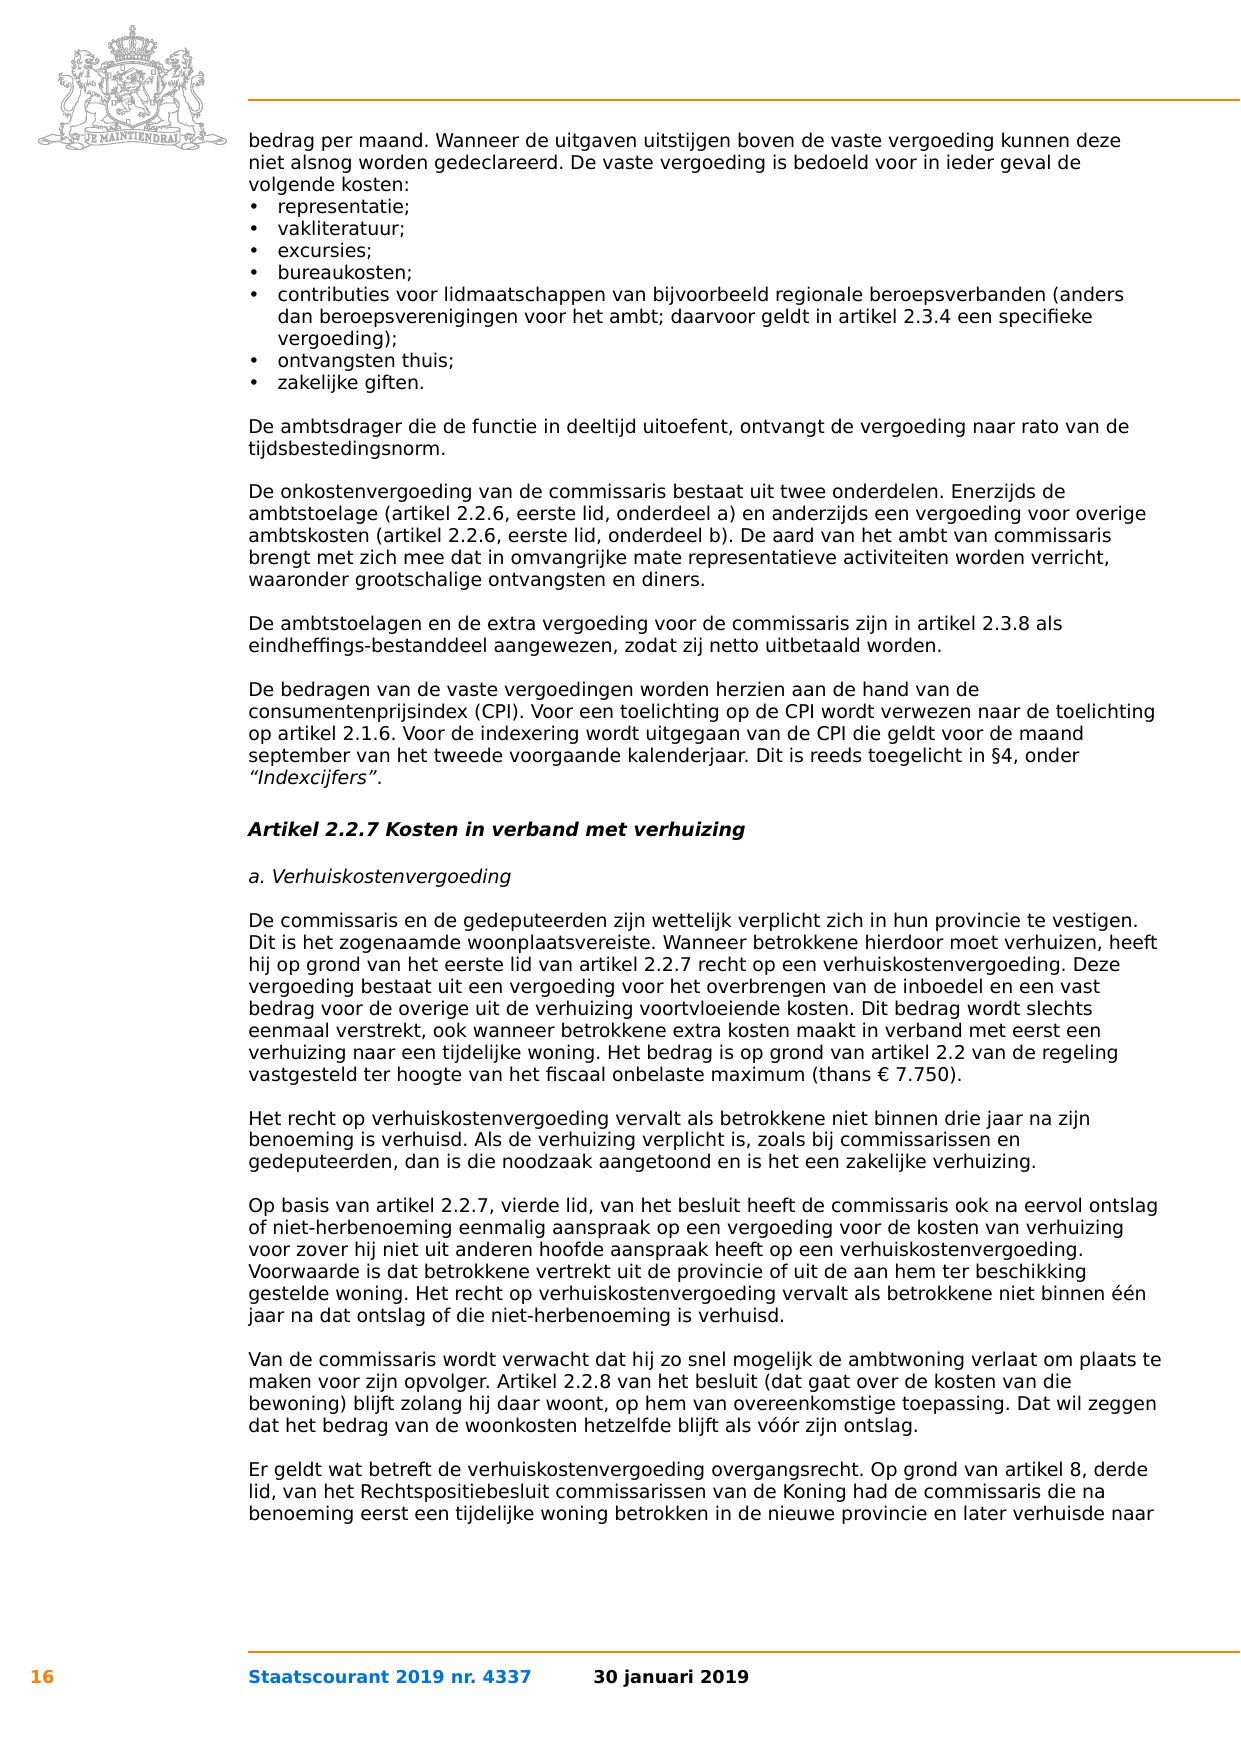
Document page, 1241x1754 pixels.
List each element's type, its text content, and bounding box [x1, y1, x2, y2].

text • vakliteratuur; [248, 218, 1163, 240]
text • ontvangsten thuis; [248, 350, 1163, 372]
text De ambtsdrager die de functie in deeltijd uitoefent, ontvangt de vergoeding naar rato van de tijdsbestedingsnorm. [248, 416, 1163, 459]
text • bureaukosten; [248, 262, 1163, 284]
text Het recht op verhuiskostenvergoeding vervalt als betrokkene niet binnen drie jaar na zijn benoeming is verhuisd. Als de verhuizing verplicht is, zoals bij commissarissen en gedeputeerden, dan is die noodzaak aangetoond en is het een zakelijke verhuizing. [248, 1107, 1163, 1173]
text De ambtstoelagen en de extra vergoeding voor de commissaris zijn in artikel 2.3.8 als eindheffings-bestanddeel aangewezen, zodat zij netto uitbetaald worden. [248, 613, 1163, 657]
text De onkostenvergoeding van de commissaris bestaat uit twee onderdelen. Enerzijds de ambtstoelage (artikel 2.2.6, eerste lid, onderdeel a) en anderzijds een vergoeding voor overige ambtskosten (artikel 2.2.6, eerste lid, onderdeel b). De aard van het ambt van commissaris brengt met zich mee dat in omvangrijke mate representatieve activiteiten worden verricht, waaronder grootschalige ontvangsten en diners. [248, 481, 1163, 591]
subtitle a. Verhuiskostenvergoeding [248, 866, 1163, 888]
text Er geldt wat betreft de verhuiskostenvergoeding overgangsrecht. Op grond van artikel 8, derde lid, van het Rechtspositiebesluit commissarissen van de Koning had de commissaris die na benoeming eerst een tijdelijke woning betrokken in de nieuwe provincie en later verhuisde naar [248, 1459, 1163, 1525]
text bedrag per maand. Wanneer de uitgaven uitstijgen boven de vaste vergoeding kunnen deze niet alsnog worden gedeclareerd. De vaste vergoeding is bedoeld voor in ieder geval de volgende kosten: [248, 130, 1163, 196]
picture [38, 25, 227, 150]
text • zakelijke giften. [248, 372, 1163, 394]
text • contributies voor lidmaatschappen van bijvoorbeeld regionale beroepsverbanden (anders dan beroepsverenigingen voor het ambt; daarvoor geldt in artikel 2.3.4 een specifieke vergoeding); [248, 284, 1163, 350]
text • representatie; [248, 196, 1163, 218]
text De commissaris en de gedeputeerden zijn wettelijk verplicht zich in hun provincie te vestigen. Dit is het zogenaamde woonplaatsvereiste. Wanneer betrokkene hierdoor moet verhuizen, heeft hij op grond van het eerste lid van artikel 2.2.7 recht op een verhuiskostenvergoeding. Deze vergoeding bestaat uit een vergoeding voor het overbrengen van de inboedel en een vast bedrag voor de overige uit de verhuizing voortvloeiende kosten. Dit bedrag wordt slechts eenmaal verstrekt, ook wanneer betrokkene extra kosten maakt in verband met eerst een verhuizing naar een tijdelijke woning. Het bedrag is op grond van artikel 2.2 van de regeling vastgesteld ter hoogte van het fiscaal onbelaste maximum (thans € 7.750). [248, 910, 1163, 1086]
text • excursies; [248, 240, 1163, 262]
subtitle Artikel 2.2.7 Kosten in verband met verhuizing [248, 819, 1163, 841]
text Op basis van artikel 2.2.7, vierde lid, van het besluit heeft de commissaris ook na eervol ontslag of niet-herbenoeming eenmalig aanspraak op een vergoeding voor de kosten van verhuizing voor zover hij niet uit anderen hoofde aanspraak heeft op een verhuiskostenvergoeding. Voorwaarde is dat betrokkene vertrekt uit de provincie of uit de aan hem ter beschikking gestelde woning. Het recht op verhuiskostenvergoeding vervalt als betrokkene niet binnen één jaar na dat ontslag of die niet-herbenoeming is verhuisd. [248, 1195, 1163, 1327]
text Van de commissaris wordt verwacht dat hij zo snel mogelijk de ambtwoning verlaat om plaats te maken voor zijn opvolger. Artikel 2.2.8 van het besluit (dat gaat over de kosten van die bewoning) blijft zolang hij daar woont, op hem van overeenkomstige toepassing. Dat wil zeggen dat het bedrag van de woonkosten hetzelfde blijft als vóór zijn ontslag. [248, 1349, 1163, 1437]
text De bedragen van de vaste vergoedingen worden herzien aan de hand van de consumentenprijsindex (CPI). Voor een toelichting op de CPI wordt verwezen naar de toelichting op artikel 2.1.6. Voor de indexering wordt uitgegaan van de CPI die geldt voor de maand september van het tweede voorgaande kalenderjaar. Dit is reeds toegelicht in §4, onder “Indexcijfers”. [248, 679, 1163, 789]
